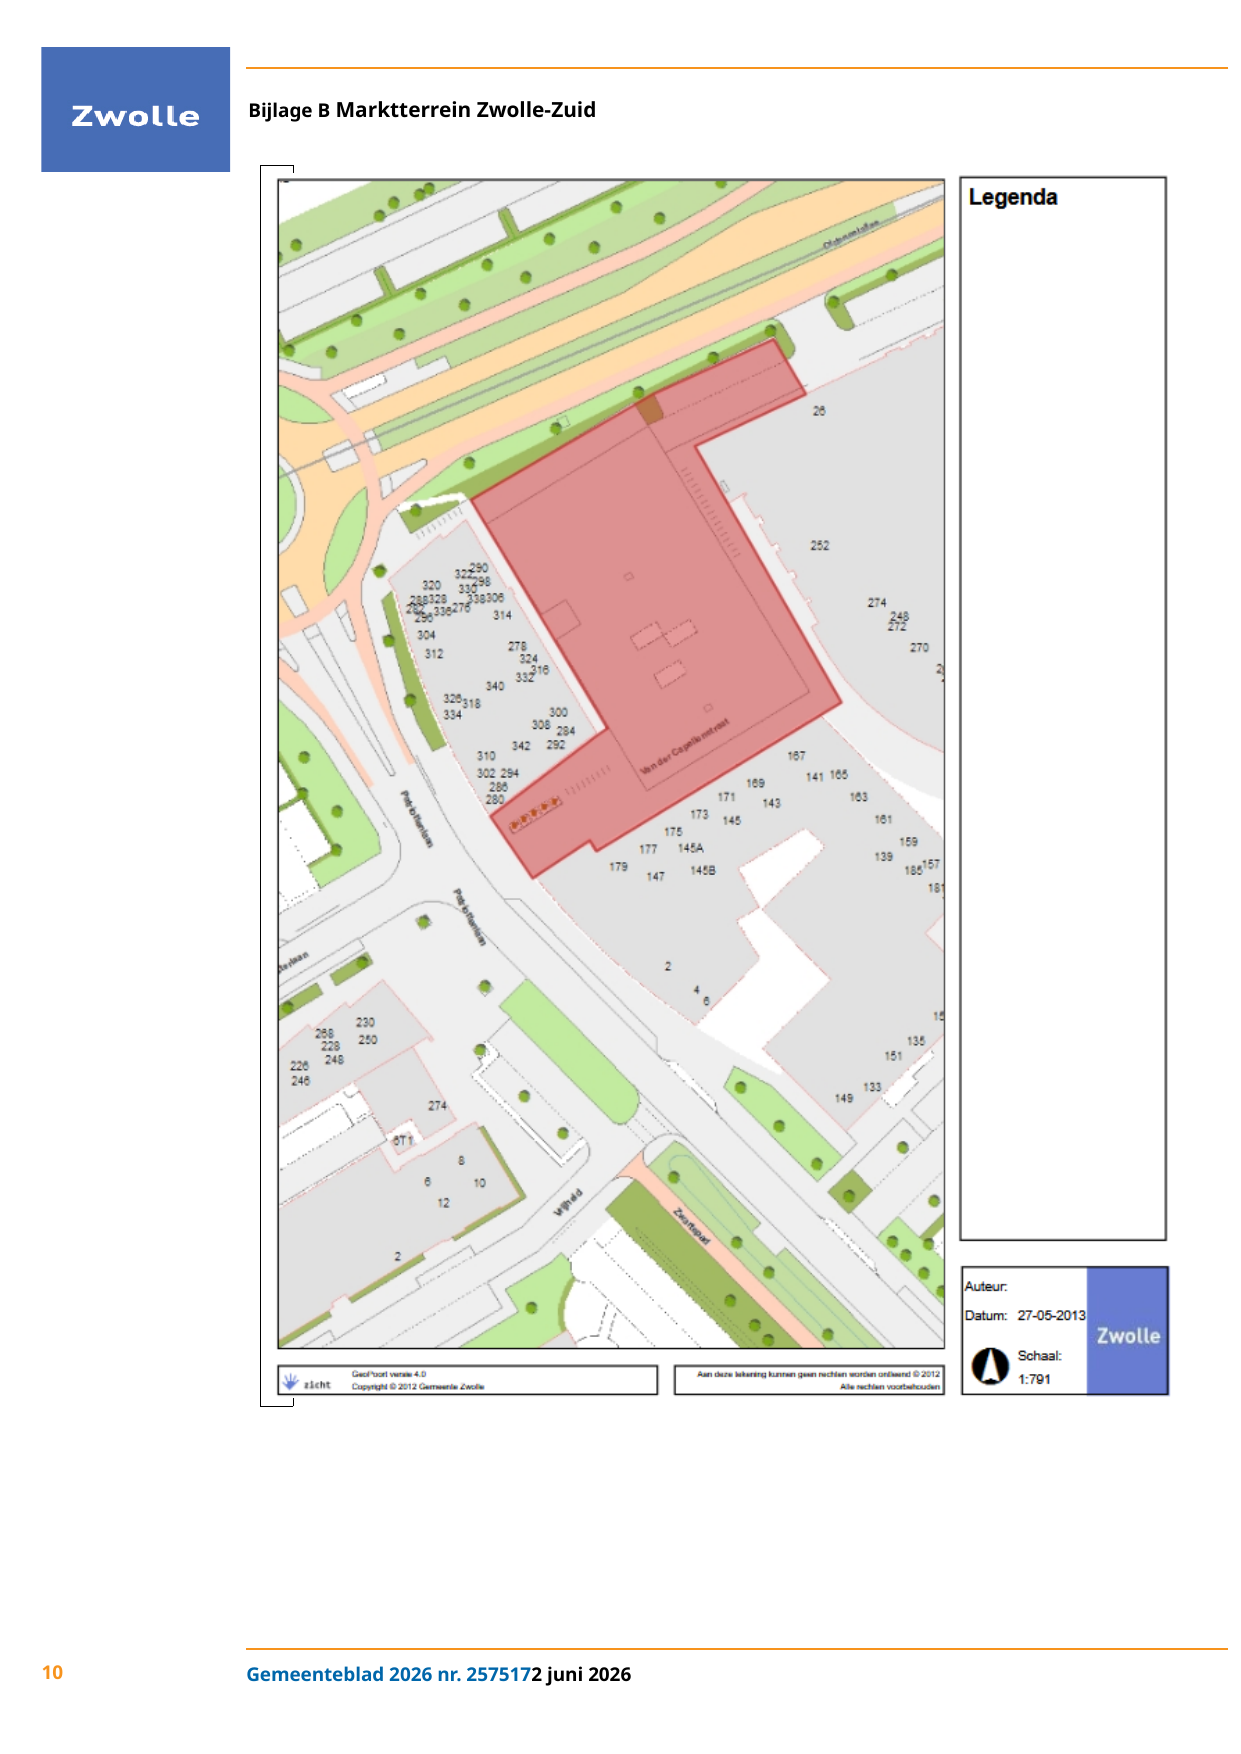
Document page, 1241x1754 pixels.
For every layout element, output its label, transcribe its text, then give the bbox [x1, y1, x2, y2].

picture [41, 47, 231, 172]
picture [268, 173, 1173, 1398]
text Bijlage B Marktterrein Zwolle-Zuid [248, 95, 1152, 123]
